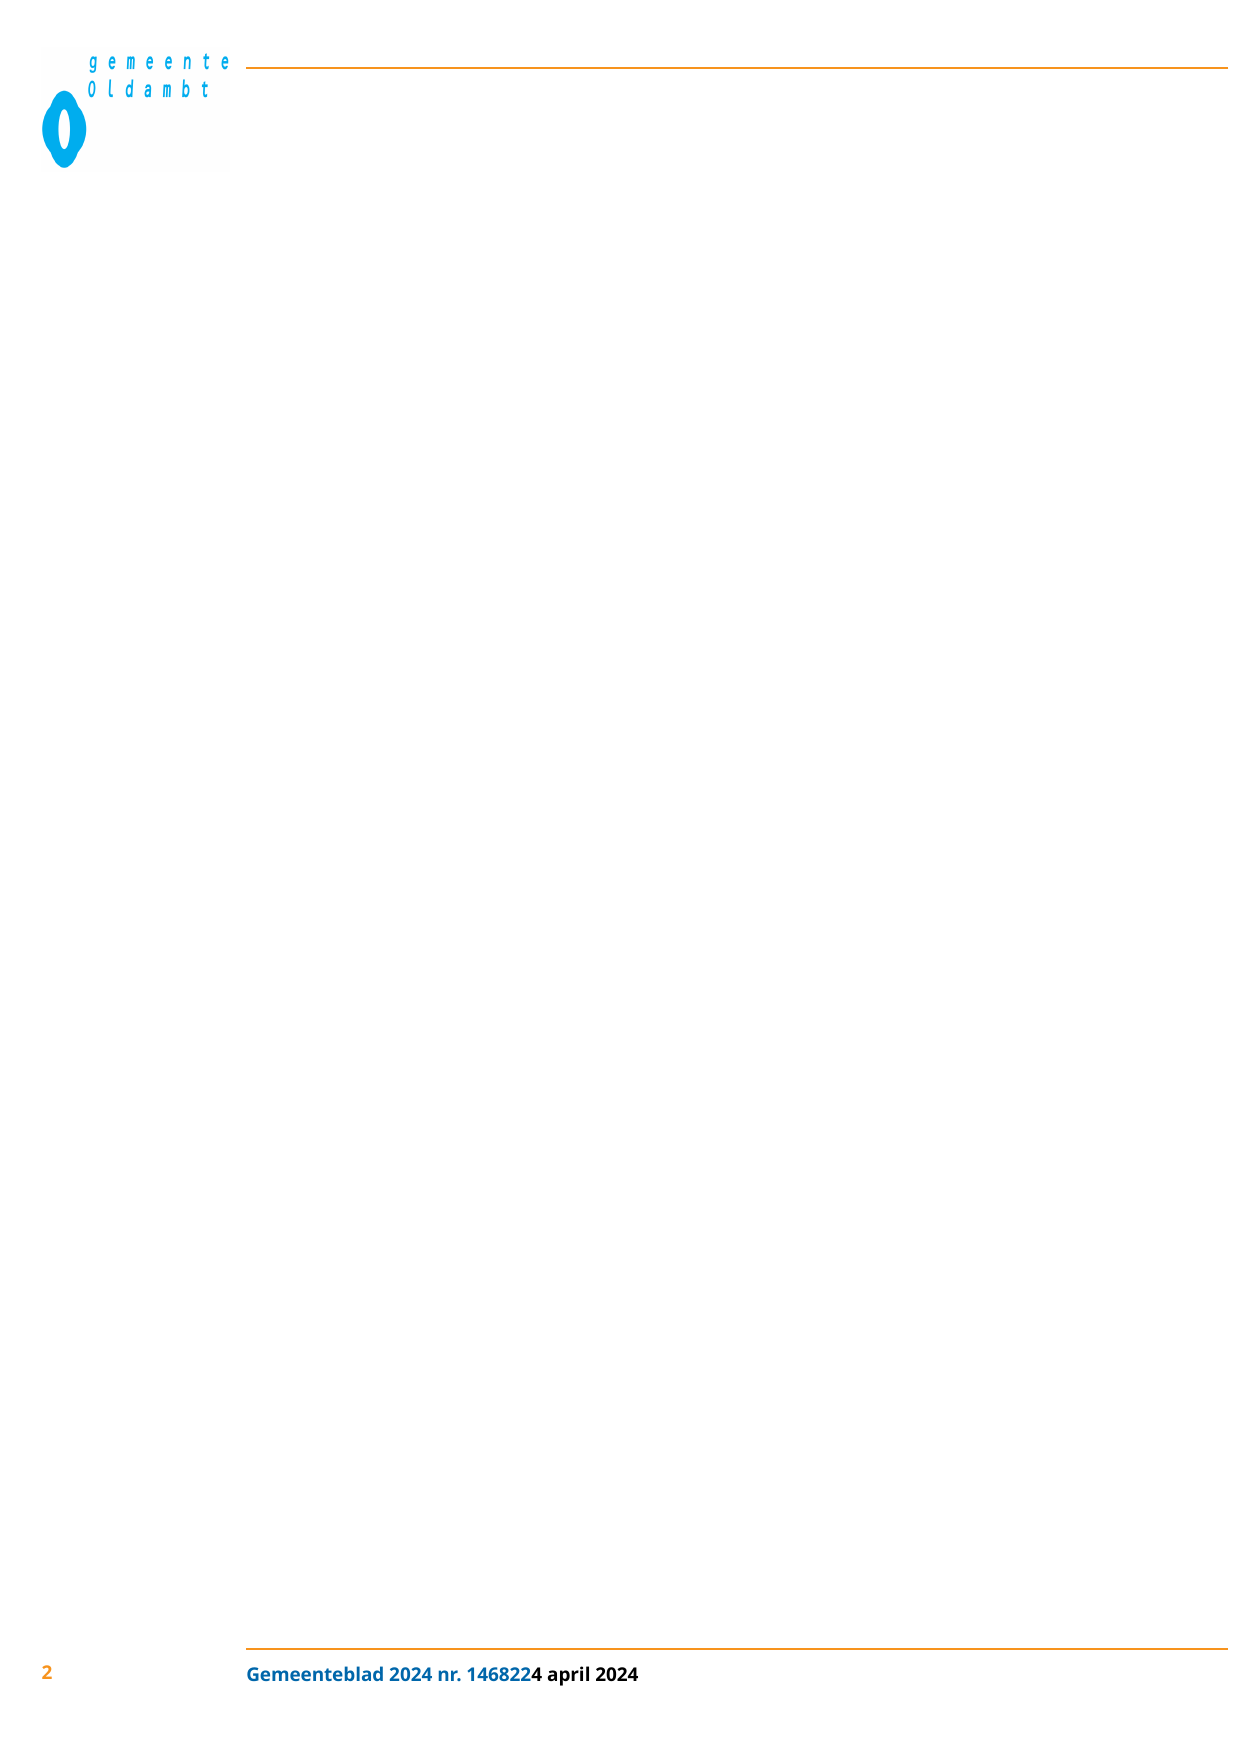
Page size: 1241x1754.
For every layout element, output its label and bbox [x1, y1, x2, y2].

picture [41, 47, 231, 172]
